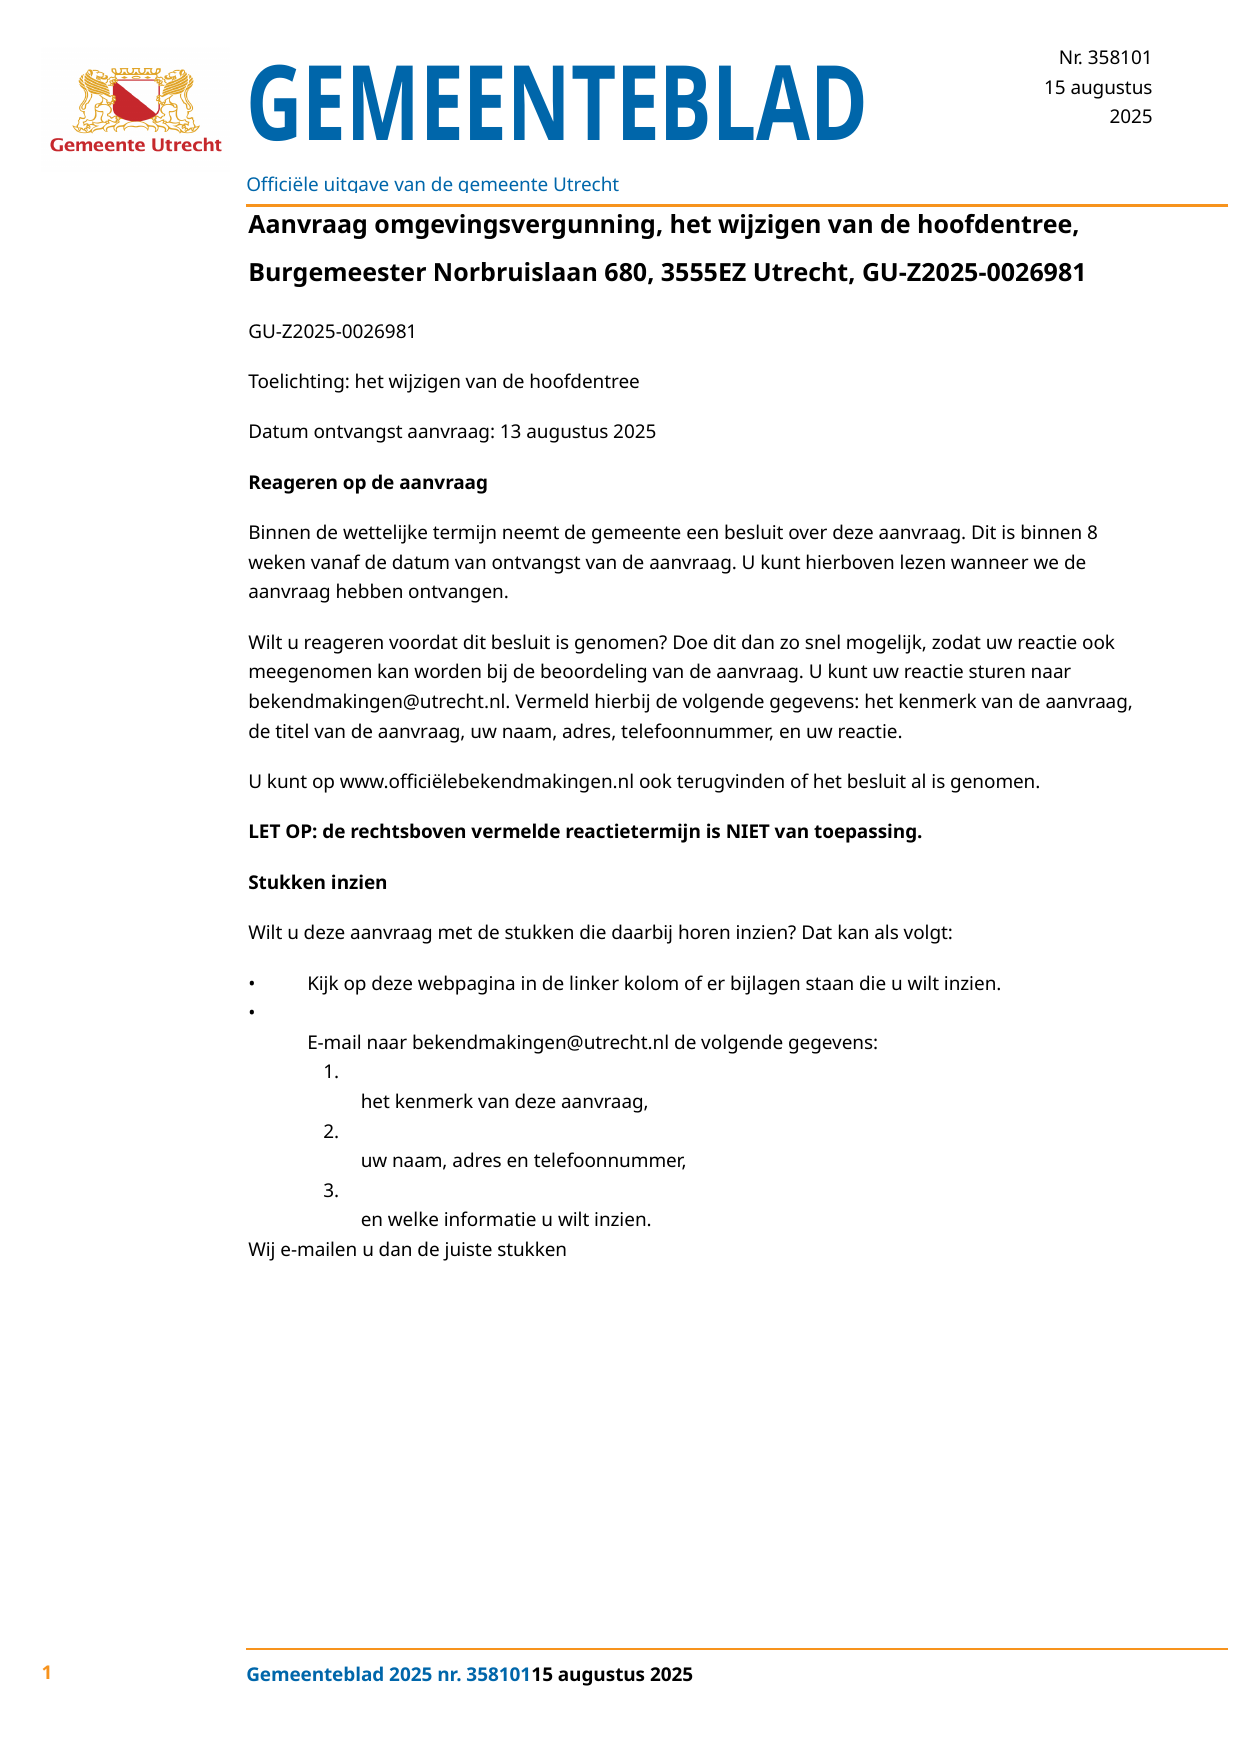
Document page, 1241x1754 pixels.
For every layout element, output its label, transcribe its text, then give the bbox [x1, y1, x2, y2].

text Toelichting: het wijzigen van de hoofdentree [248, 368, 1152, 394]
list het kenmerk van deze aanvraag, [323, 1088, 1152, 1114]
text Stukken inzien [248, 869, 1152, 895]
picture [41, 47, 231, 172]
text GU-Z2025-0026981 [248, 318, 1152, 344]
text Datum ontvangst aanvraag: 13 augustus 2025 [248, 419, 1152, 444]
text Wilt u reageren voordat dit besluit is genomen? Doe dit dan zo snel mogelijk, zodat uw reactie ook meegenomen kan worden bij de beoordeling van de aanvraag. U kunt uw reactie sturen naar bekendmakingen@utrecht.nl. Vermeld hierbij de volgende gegevens: het kenmerk van de aanvraag, de titel van de aanvraag, uw naam, adres, telefoonnummer, en uw reactie. [248, 629, 1152, 744]
list E-mail naar bekendmakingen@utrecht.nl de volgende gegevens: [248, 1029, 1152, 1055]
list uw naam, adres en telefoonnummer, [323, 1147, 1152, 1173]
text Binnen de wettelijke termijn neemt de gemeente een besluit over deze aanvraag. Dit is binnen 8 weken vanaf de datum van ontvangst van de aanvraag. U kunt hierboven lezen wanneer we de aanvraag hebben ontvangen. [248, 519, 1152, 604]
text Aanvraag omgevingsvergunning, het wijzigen van de hoofdentree, Burgemeester Norbruislaan 680, 3555EZ Utrecht, GU-Z2025-0026981 [248, 207, 1152, 288]
text Wilt u deze aanvraag met de stukken die daarbij horen inzien? Dat kan als volgt: [248, 919, 1152, 945]
text LET OP: de rechtsboven vermelde reactietermijn is NIET van toepassing. [248, 819, 1152, 844]
text Wij e-mailen u dan de juiste stukken [248, 1236, 1152, 1262]
list en welke informatie u wilt inzien. [323, 1207, 1152, 1232]
list Kijk op deze webpagina in de linker kolom of er bijlagen staan die u wilt inzien. [248, 970, 1152, 996]
text Reageren op de aanvraag [248, 469, 1152, 495]
text U kunt op www.officiëlebekendmakingen.nl ook terugvinden of het besluit al is genomen. [248, 768, 1152, 794]
